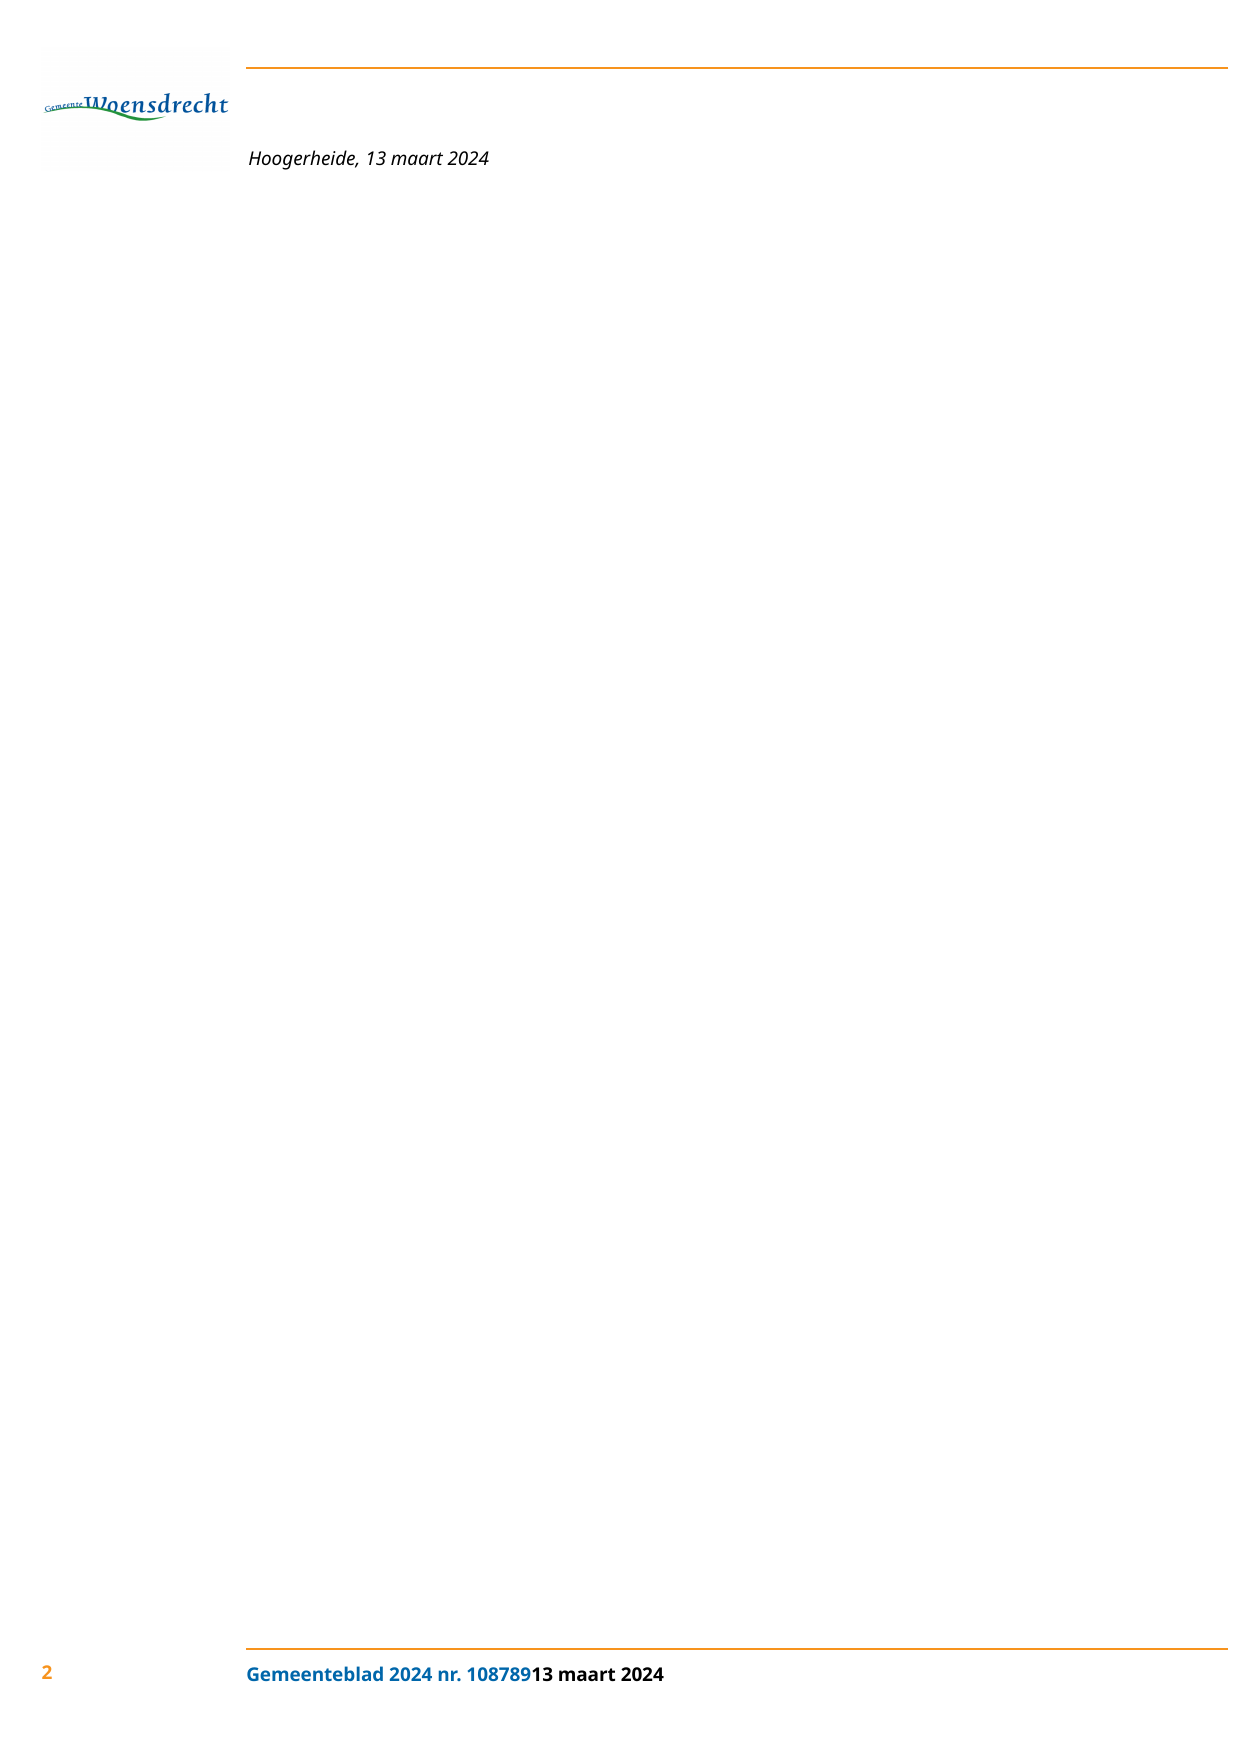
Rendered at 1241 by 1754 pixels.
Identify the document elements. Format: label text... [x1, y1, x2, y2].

picture [41, 47, 231, 172]
text Hoogerheide, 13 maart 2024 [248, 145, 1152, 171]
